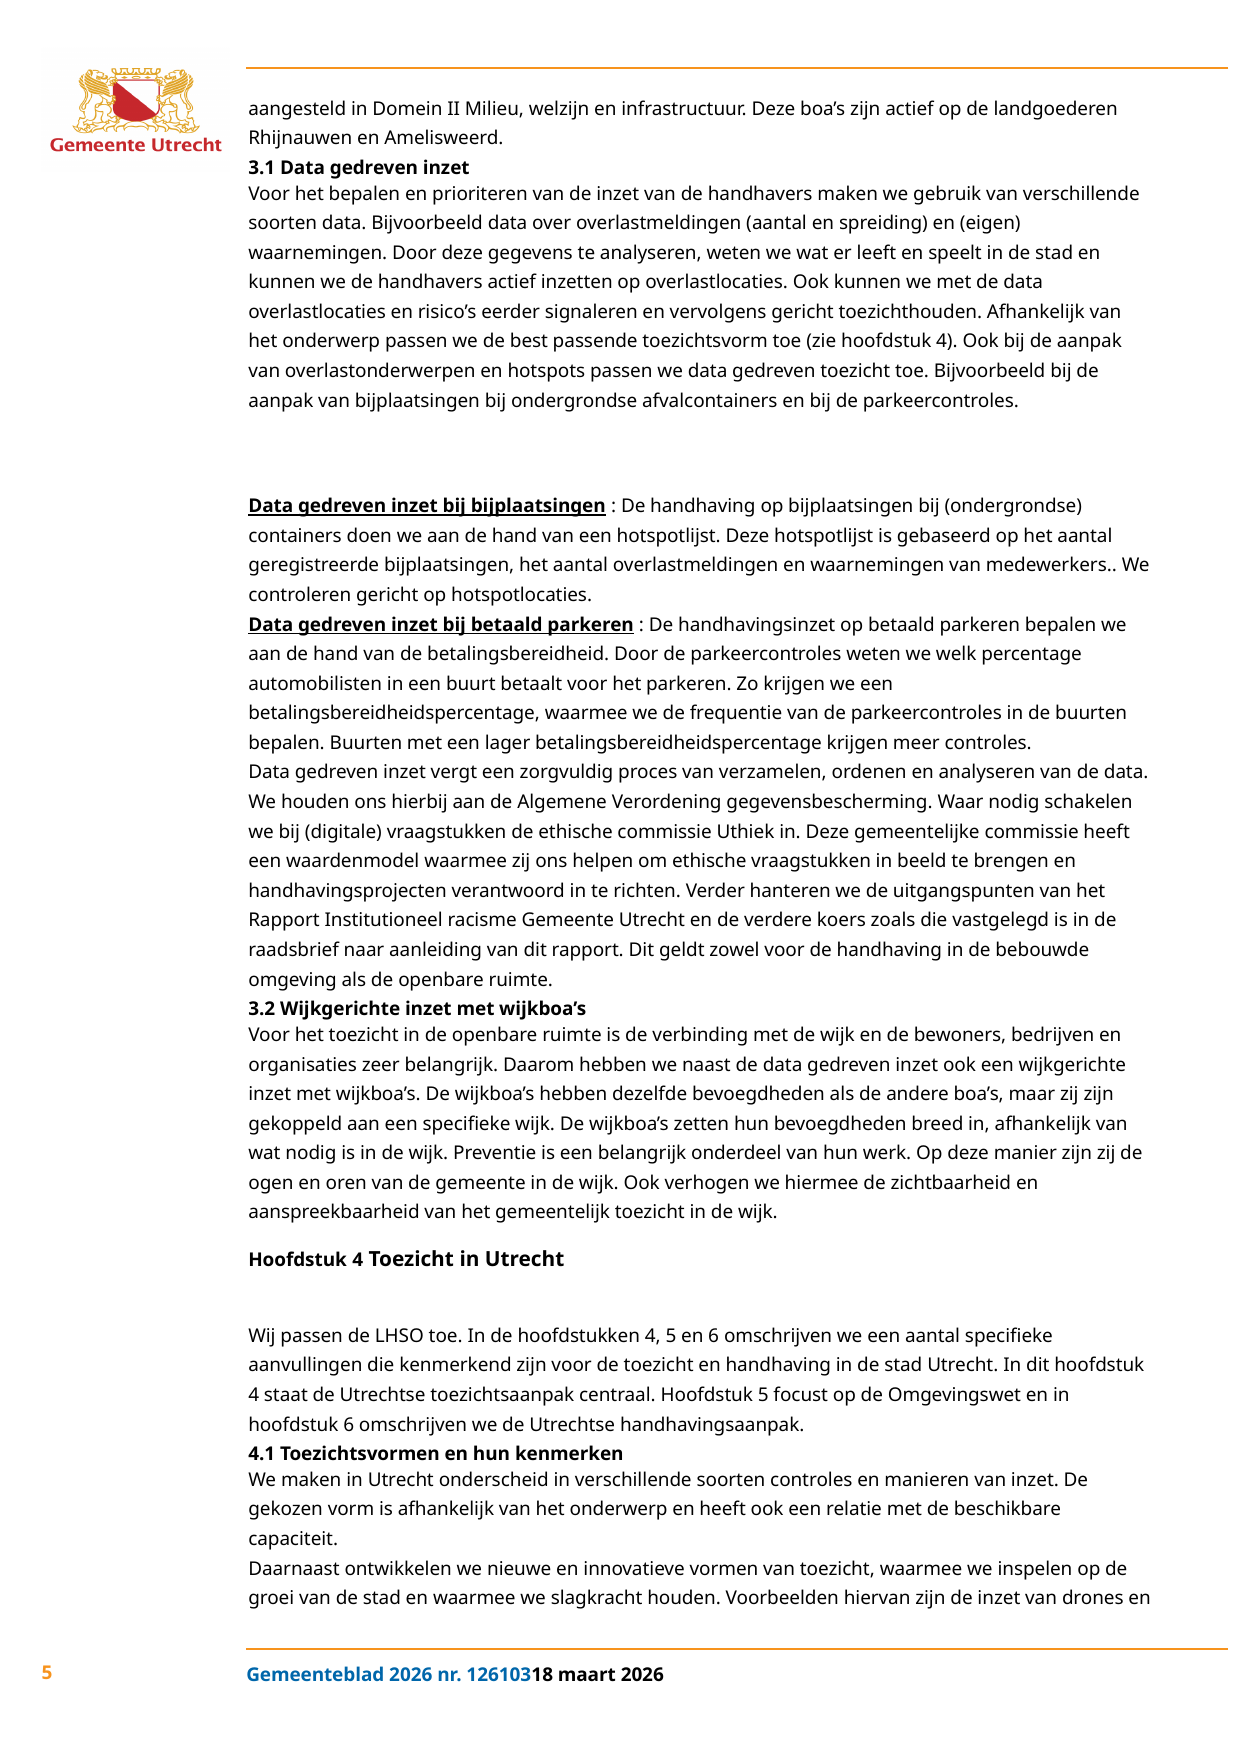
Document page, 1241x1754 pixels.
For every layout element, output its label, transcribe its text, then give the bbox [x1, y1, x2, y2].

text Data gedreven inzet bij betaald parkeren : De handhavingsinzet op betaald parkeren bepalen we aan de hand van de betalingsbereidheid. Door de parkeercontroles weten we welk percentage automobilisten in een buurt betaalt voor het parkeren. Zo krijgen we een betalingsbereidheidspercentage, waarmee we de frequentie van de parkeercontroles in de buurten bepalen. Buurten met een lager betalingsbereidheidspercentage krijgen meer controles. [248, 611, 1152, 755]
text Voor het toezicht in de openbare ruimte is de verbinding met de wijk en de bewoners, bedrijven en organisaties zeer belangrijk. Daarom hebben we naast de data gedreven inzet ook een wijkgerichte inzet met wijkboa’s. De wijkboa’s hebben dezelfde bevoegdheden als de andere boa’s, maar zij zijn gekoppeld aan een specifieke wijk. De wijkboa’s zetten hun bevoegdheden breed in, afhankelijk van wat nodig is in de wijk. Preventie is een belangrijk onderdeel van hun werk. Op deze manier zijn zij de ogen en oren van de gemeente in de wijk. Ook verhogen we hiermee de zichtbaarheid en aanspreekbaarheid van het gemeentelijk toezicht in de wijk. [248, 1021, 1152, 1224]
text Data gedreven inzet vergt een zorgvuldig proces van verzamelen, ordenen en analyseren van de data. We houden ons hierbij aan de Algemene Verordening gegevensbescherming. Waar nodig schakelen we bij (digitale) vraagstukken de ethische commissie Uthiek in. Deze gemeentelijke commissie heeft een waardenmodel waarmee zij ons helpen om ethische vraagstukken in beeld te brengen en handhavingsprojecten verantwoord in te richten. Verder hanteren we de uitgangspunten van het Rapport Institutioneel racisme Gemeente Utrecht en de verdere koers zoals die vastgelegd is in de raadsbrief naar aanleiding van dit rapport. Dit geldt zowel voor de handhaving in de bebouwde omgeving als de openbare ruimte. [248, 759, 1152, 992]
text 3.2 Wijkgerichte inzet met wijkboa’s [248, 995, 1152, 1021]
text aangesteld in Domein II Milieu, welzijn en infrastructuur. Deze boa’s zijn actief op de landgoederen Rhijnauwen en Amelisweerd. [248, 95, 1152, 150]
text Hoofdstuk 4 Toezicht in Utrecht [248, 1244, 1152, 1273]
text Wij passen de LHSO toe. In de hoofdstukken 4, 5 en 6 omschrijven we een aantal specifieke aanvullingen die kenmerkend zijn voor de toezicht en handhaving in de stad Utrecht. In dit hoofdstuk 4 staat de Utrechtse toezichtsaanpak centraal. Hoofdstuk 5 focust op de Omgevingswet en in hoofdstuk 6 omschrijven we de Utrechtse handhavingsaanpak. [248, 1322, 1152, 1436]
text Data gedreven inzet bij bijplaatsingen : De handhaving op bijplaatsingen bij (ondergrondse) containers doen we aan de hand van een hotspotlijst. Deze hotspotlijst is gebaseerd op het aantal geregistreerde bijplaatsingen, het aantal overlastmeldingen en waarnemingen van medewerkers.. We controleren gericht op hotspotlocaties. [248, 492, 1152, 607]
text We maken in Utrecht onderscheid in verschillende soorten controles en manieren van inzet. De gekozen vorm is afhankelijk van het onderwerp en heeft ook een relatie met de beschikbare capaciteit. [248, 1466, 1152, 1551]
text 3.1 Data gedreven inzet [248, 154, 1152, 180]
text Daarnaast ontwikkelen we nieuwe en innovatieve vormen van toezicht, waarmee we inspelen op de groei van de stad en waarmee we slagkracht houden. Voorbeelden hiervan zijn de inzet van drones en [248, 1555, 1152, 1610]
text 4.1 Toezichtsvormen en hun kenmerken [248, 1440, 1152, 1466]
text Voor het bepalen en prioriteren van de inzet van de handhavers maken we gebruik van verschillende soorten data. Bijvoorbeeld data over overlastmeldingen (aantal en spreiding) en (eigen) waarnemingen. Door deze gegevens te analyseren, weten we wat er leeft en speelt in de stad en kunnen we de handhavers actief inzetten op overlastlocaties. Ook kunnen we met de data overlastlocaties en risico’s eerder signaleren en vervolgens gericht toezichthouden. Afhankelijk van het onderwerp passen we de best passende toezichtsvorm toe (zie hoofdstuk 4). Ook bij de aanpak van overlastonderwerpen en hotspots passen we data gedreven toezicht toe. Bijvoorbeeld bij de aanpak van bijplaatsingen bij ondergrondse afvalcontainers en bij de parkeercontroles. [248, 180, 1152, 412]
picture [41, 47, 231, 172]
